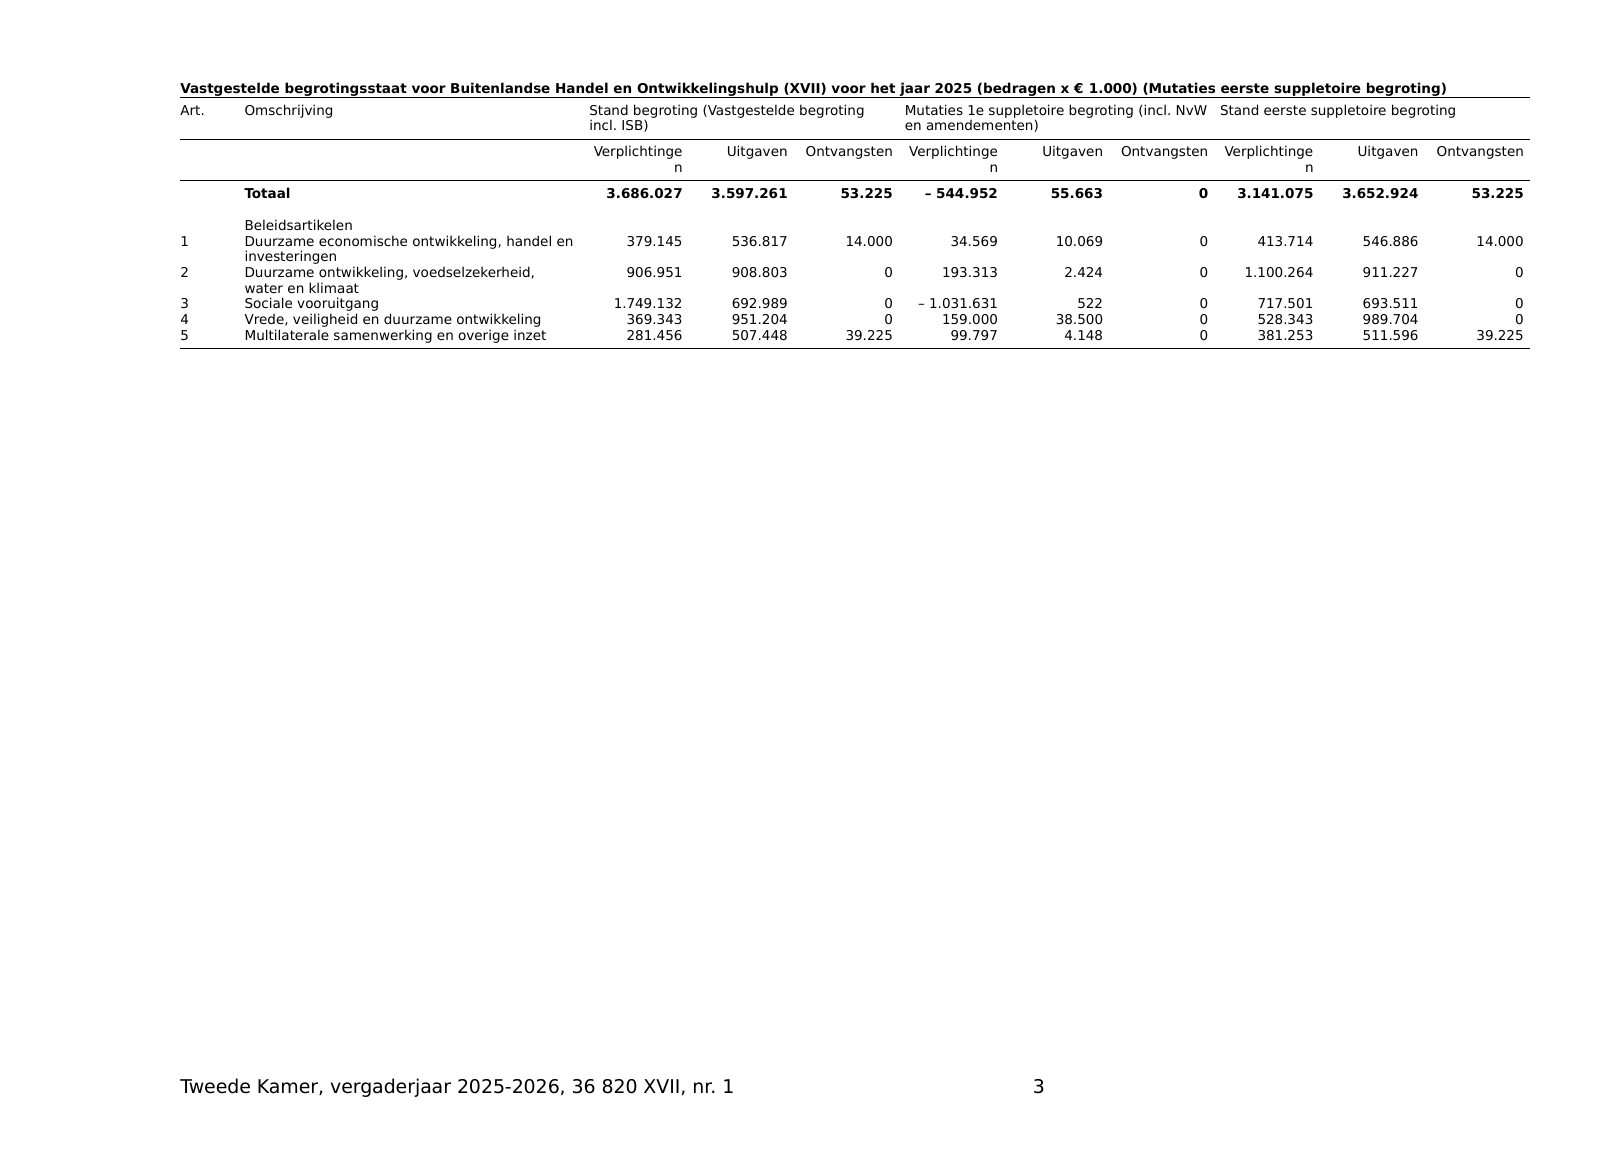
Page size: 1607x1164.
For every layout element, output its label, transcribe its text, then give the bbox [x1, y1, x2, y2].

table_cell 53.225 [793, 181, 898, 202]
table_cell [793, 218, 898, 233]
table_cell 369.343 [583, 312, 688, 328]
table_cell 0 [1109, 328, 1214, 348]
table_cell [1109, 202, 1214, 218]
table_cell 693.511 [1319, 296, 1424, 312]
table_cell – 1.031.631 [899, 296, 1004, 312]
table_cell 99.797 [899, 328, 1004, 348]
table_cell [180, 140, 238, 180]
table_cell 511.596 [1319, 328, 1424, 348]
table_cell 10.069 [1004, 233, 1109, 265]
table_cell 0 [1424, 265, 1529, 296]
table_cell [239, 140, 583, 180]
table_cell 34.569 [899, 233, 1004, 265]
table_cell 3.141.075 [1214, 181, 1319, 202]
table_cell 0 [793, 296, 898, 312]
table_cell Sociale vooruitgang [239, 296, 583, 312]
table_cell Uitgaven [1319, 140, 1424, 180]
table_cell 193.313 [899, 265, 1004, 296]
table_cell 717.501 [1214, 296, 1319, 312]
table_cell Beleidsartikelen [239, 218, 583, 233]
table_cell – 544.952 [899, 181, 1004, 202]
table_cell 5 [180, 328, 238, 348]
table_cell 507.448 [688, 328, 793, 348]
table_cell 546.886 [1319, 233, 1424, 265]
table_cell 0 [1109, 233, 1214, 265]
table_cell 0 [793, 265, 898, 296]
table_cell [1319, 202, 1424, 218]
table_cell 4.148 [1004, 328, 1109, 348]
table_cell Duurzame ontwikkeling, voedselzekerheid, water en klimaat [239, 265, 583, 296]
table_cell Multilaterale samenwerking en overige inzet [239, 328, 583, 348]
table_cell 1.749.132 [583, 296, 688, 312]
table_cell Ontvangsten [1424, 140, 1529, 180]
table_cell 53.225 [1424, 181, 1529, 202]
table_cell [1004, 218, 1109, 233]
table_cell [688, 218, 793, 233]
table_cell 0 [1109, 312, 1214, 328]
table_cell 906.951 [583, 265, 688, 296]
table_cell 2.424 [1004, 265, 1109, 296]
table_cell 159.000 [899, 312, 1004, 328]
table_cell 1 [180, 233, 238, 265]
table_cell 413.714 [1214, 233, 1319, 265]
table_cell [180, 181, 238, 202]
table_cell Verplichtingen [899, 140, 1004, 180]
table_cell [1004, 202, 1109, 218]
table_cell 0 [1424, 296, 1529, 312]
table_cell 38.500 [1004, 312, 1109, 328]
table_cell 911.227 [1319, 265, 1424, 296]
table_cell 0 [1109, 296, 1214, 312]
table_cell [239, 202, 583, 218]
table_cell 3 [180, 296, 238, 312]
table_cell 0 [1109, 181, 1214, 202]
table_cell Art. [180, 98, 238, 138]
table_cell [583, 218, 688, 233]
table_cell [1109, 218, 1214, 233]
table_cell 692.989 [688, 296, 793, 312]
table_cell 14.000 [793, 233, 898, 265]
table_cell 536.817 [688, 233, 793, 265]
table_cell [688, 202, 793, 218]
table_cell Totaal [239, 181, 583, 202]
table_cell 0 [793, 312, 898, 328]
table_cell Verplichtingen [1214, 140, 1319, 180]
table_cell 39.225 [1424, 328, 1529, 348]
table_cell Omschrijving [239, 98, 583, 138]
table_cell 1.100.264 [1214, 265, 1319, 296]
table_cell [899, 218, 1004, 233]
table_cell Verplichtingen [583, 140, 688, 180]
table_cell 951.204 [688, 312, 793, 328]
table_cell Mutaties 1e suppletoire begroting (incl. NvW en amendementen) [899, 98, 1214, 138]
table_cell 2 [180, 265, 238, 296]
table_cell 3.652.924 [1319, 181, 1424, 202]
table_cell 522 [1004, 296, 1109, 312]
table_cell [1424, 218, 1529, 233]
table_header Vastgestelde begrotingsstaat voor Buitenlandse Handel en Ontwikkelingshulp (XVII) voor het jaar 2025 (bedragen x € 1.000) (Mutaties eerste suppletoire begroting) [180, 81, 1529, 97]
table_cell 989.704 [1319, 312, 1424, 328]
table_cell 0 [1109, 265, 1214, 296]
table_cell 4 [180, 312, 238, 328]
table_cell 281.456 [583, 328, 688, 348]
table_cell [793, 202, 898, 218]
table_cell [180, 218, 238, 233]
table_cell [1214, 202, 1319, 218]
table_cell Stand begroting (Vastgestelde begroting incl. ISB) [583, 98, 898, 138]
table_cell 55.663 [1004, 181, 1109, 202]
table_cell 528.343 [1214, 312, 1319, 328]
table_cell Vrede, veiligheid en duurzame ontwikkeling [239, 312, 583, 328]
table_cell 908.803 [688, 265, 793, 296]
table_cell Stand eerste suppletoire begroting [1214, 98, 1529, 138]
table_cell [899, 202, 1004, 218]
table_cell Duurzame economische ontwikkeling, handel en investeringen [239, 233, 583, 265]
table_cell 379.145 [583, 233, 688, 265]
table_cell [1319, 218, 1424, 233]
table_cell 14.000 [1424, 233, 1529, 265]
table_cell [180, 202, 238, 218]
table_cell Ontvangsten [793, 140, 898, 180]
table_cell Ontvangsten [1109, 140, 1214, 180]
table_cell 3.597.261 [688, 181, 793, 202]
table_cell 381.253 [1214, 328, 1319, 348]
table_cell [583, 202, 688, 218]
table_cell 3.686.027 [583, 181, 688, 202]
table_cell 39.225 [793, 328, 898, 348]
table_cell Uitgaven [1004, 140, 1109, 180]
table_cell [1214, 218, 1319, 233]
table_cell [1424, 202, 1529, 218]
table_cell Uitgaven [688, 140, 793, 180]
table_cell 0 [1424, 312, 1529, 328]
